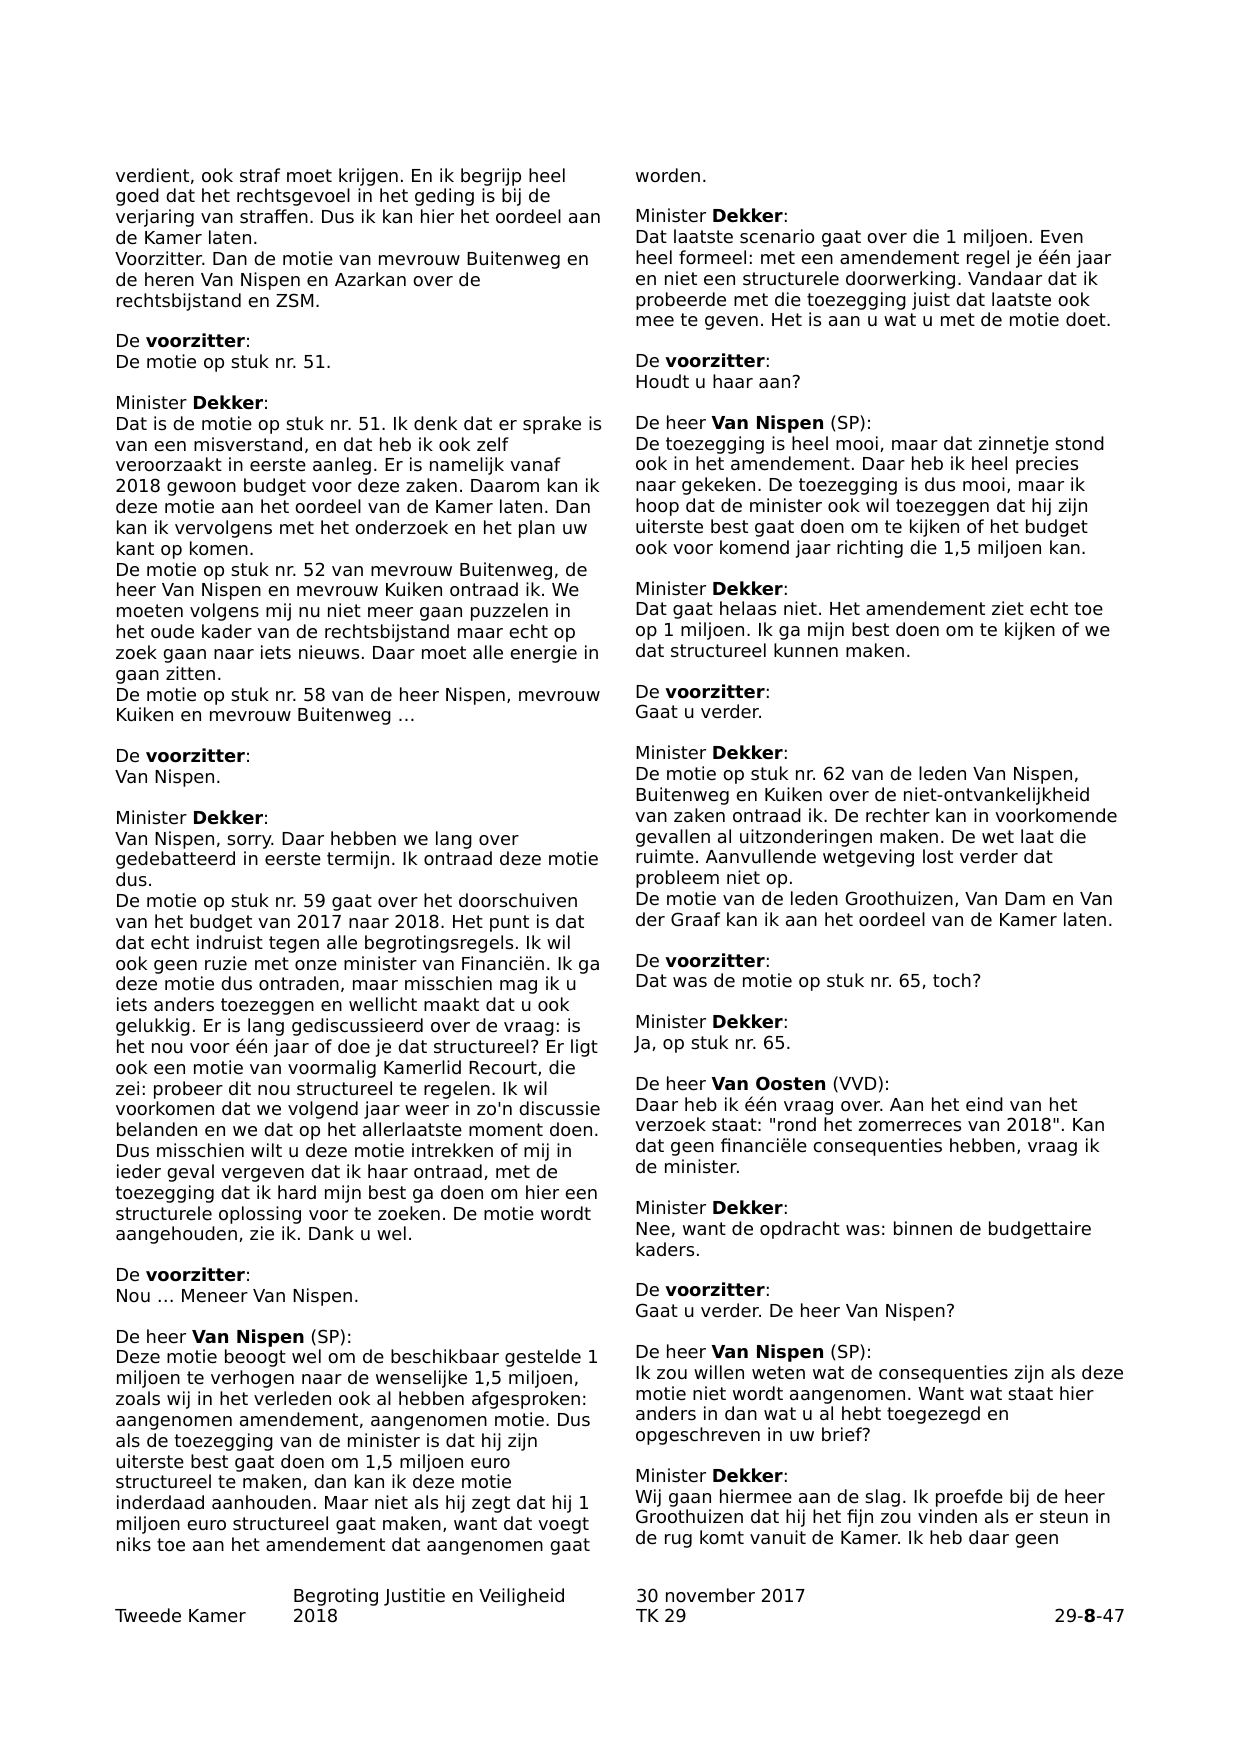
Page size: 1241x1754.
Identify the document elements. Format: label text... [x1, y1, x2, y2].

text De heer Van Nispen (SP): [635, 413, 1125, 433]
text De heer Van Oosten (VVD): [635, 1074, 1125, 1094]
text Minister Dekker: [635, 206, 1125, 227]
text Dat is de motie op stuk nr. 51. Ik denk dat er sprake is van een misverstand, en dat heb ik ook zelf veroorzaakt in eerste aanleg. Er is namelijk vanaf 2018 gewoon budget voor deze zaken. Daarom kan ik deze motie aan het oordeel van de Kamer laten. Dan kan ik vervolgens met het onderzoek en het plan uw kant op komen. [115, 413, 605, 559]
text Deze motie beoogt wel om de beschikbaar gestelde 1 miljoen te verhogen naar de wenselijke 1,5 miljoen, zoals wij in het verleden ook al hebben afgesproken: aangenomen amendement, aangenomen motie. Dus als de toezegging van de minister is dat hij zijn uiterste best gaat doen om 1,5 miljoen euro structureel te maken, dan kan ik deze motie inderdaad aanhouden. Maar niet als hij zegt dat hij 1 miljoen euro structureel gaat maken, want dat voegt niks toe aan het amendement dat aangenomen gaat [115, 1347, 605, 1556]
text verdient, ook straf moet krijgen. En ik begrijp heel goed dat het rechtsgevoel in het geding is bij de verjaring van straffen. Dus ik kan hier het oordeel aan de Kamer laten. [115, 165, 605, 249]
text Van Nispen, sorry. Daar hebben we lang over gedebatteerd in eerste termijn. Ik ontraad deze motie dus. [115, 828, 605, 891]
text Voorzitter. Dan de motie van mevrouw Buitenweg en de heren Van Nispen en Azarkan over de rechtsbijstand en ZSM. [115, 249, 605, 311]
text De motie op stuk nr. 59 gaat over het doorschuiven van het budget van 2017 naar 2018. Het punt is dat dat echt indruist tegen alle begrotingsregels. Ik wil ook geen ruzie met onze minister van Financiën. Ik ga deze motie dus ontraden, maar misschien mag ik u iets anders toezeggen en wellicht maakt dat u ook gelukkig. Er is lang gediscussieerd over de vraag: is het nou voor één jaar of doe je dat structureel? Er ligt ook een motie van voormalig Kamerlid Recourt, die zei: probeer dit nou structureel te regelen. Ik wil voorkomen dat we volgend jaar weer in zo'n discussie belanden en we dat op het allerlaatste moment doen. Dus misschien wilt u deze motie intrekken of mij in ieder geval vergeven dat ik haar ontraad, met de toezegging dat ik hard mijn best ga doen om hier een structurele oplossing voor te zoeken. De motie wordt aangehouden, zie ik. Dank u wel. [115, 891, 605, 1245]
text Ja, op stuk nr. 65. [635, 1033, 1125, 1054]
text Minister Dekker: [635, 578, 1125, 599]
text De motie op stuk nr. 62 van de leden Van Nispen, Buitenweg en Kuiken over de niet-ontvankelijkheid van zaken ontraad ik. De rechter kan in voorkomende gevallen al uitzonderingen maken. De wet laat die ruimte. Aanvullende wetgeving lost verder dat probleem niet op. [635, 764, 1125, 889]
text Minister Dekker: [635, 1198, 1125, 1218]
text Ik zou willen weten wat de consequenties zijn als deze motie niet wordt aangenomen. Want wat staat hier anders in dan wat u al hebt toegezegd en opgeschreven in uw brief? [635, 1362, 1125, 1446]
text Dat gaat helaas niet. Het amendement ziet echt toe op 1 miljoen. Ik ga mijn best doen om te kijken of we dat structureel kunnen maken. [635, 599, 1125, 662]
text Van Nispen. [115, 767, 605, 787]
text De voorzitter: [635, 351, 1125, 372]
text Gaat u verder. De heer Van Nispen? [635, 1301, 1125, 1322]
text De toezegging is heel mooi, maar dat zinnetje stond ook in het amendement. Daar heb ik heel precies naar gekeken. De toezegging is dus mooi, maar ik hoop dat de minister ook wil toezeggen dat hij zijn uiterste best gaat doen om te kijken of het budget ook voor komend jaar richting die 1,5 miljoen kan. [635, 433, 1125, 558]
text Houdt u haar aan? [635, 372, 1125, 393]
text De motie van de leden Groothuizen, Van Dam en Van der Graaf kan ik aan het oordeel van de Kamer laten. [635, 889, 1125, 931]
text Nee, want de opdracht was: binnen de budgettaire kaders. [635, 1218, 1125, 1260]
text De motie op stuk nr. 58 van de heer Nispen, mevrouw Kuiken en mevrouw Buitenweg … [115, 684, 605, 726]
text Minister Dekker: [635, 1012, 1125, 1033]
text worden. [635, 165, 1125, 186]
text De voorzitter: [635, 1280, 1125, 1301]
text Minister Dekker: [115, 807, 605, 828]
text De voorzitter: [115, 1265, 605, 1286]
text Minister Dekker: [635, 1466, 1125, 1486]
text Minister Dekker: [635, 743, 1125, 764]
text Gaat u verder. [635, 702, 1125, 723]
text De motie op stuk nr. 51. [115, 352, 605, 373]
text Minister Dekker: [115, 393, 605, 413]
text De voorzitter: [115, 746, 605, 767]
text De voorzitter: [115, 331, 605, 352]
text Wij gaan hiermee aan de slag. Ik proefde bij de heer Groothuizen dat hij het fijn zou vinden als er steun in de rug komt vanuit de Kamer. Ik heb daar geen [635, 1486, 1125, 1549]
text Daar heb ik één vraag over. Aan het eind van het verzoek staat: "rond het zomerreces van 2018". Kan dat geen financiële consequenties hebben, vraag ik de minister. [635, 1094, 1125, 1178]
text De motie op stuk nr. 52 van mevrouw Buitenweg, de heer Van Nispen en mevrouw Kuiken ontraad ik. We moeten volgens mij nu niet meer gaan puzzelen in het oude kader van de rechtsbijstand maar echt op zoek gaan naar iets nieuws. Daar moet alle energie in gaan zitten. [115, 559, 605, 684]
text De voorzitter: [635, 951, 1125, 971]
text Dat was de motie op stuk nr. 65, toch? [635, 971, 1125, 992]
text De voorzitter: [635, 682, 1125, 702]
text De heer Van Nispen (SP): [115, 1326, 605, 1347]
text De heer Van Nispen (SP): [635, 1342, 1125, 1362]
text Nou … Meneer Van Nispen. [115, 1286, 605, 1306]
text Dat laatste scenario gaat over die 1 miljoen. Even heel formeel: met een amendement regel je één jaar en niet een structurele doorwerking. Vandaar dat ik probeerde met die toezegging juist dat laatste ook mee te geven. Het is aan u wat u met de motie doet. [635, 227, 1125, 331]
